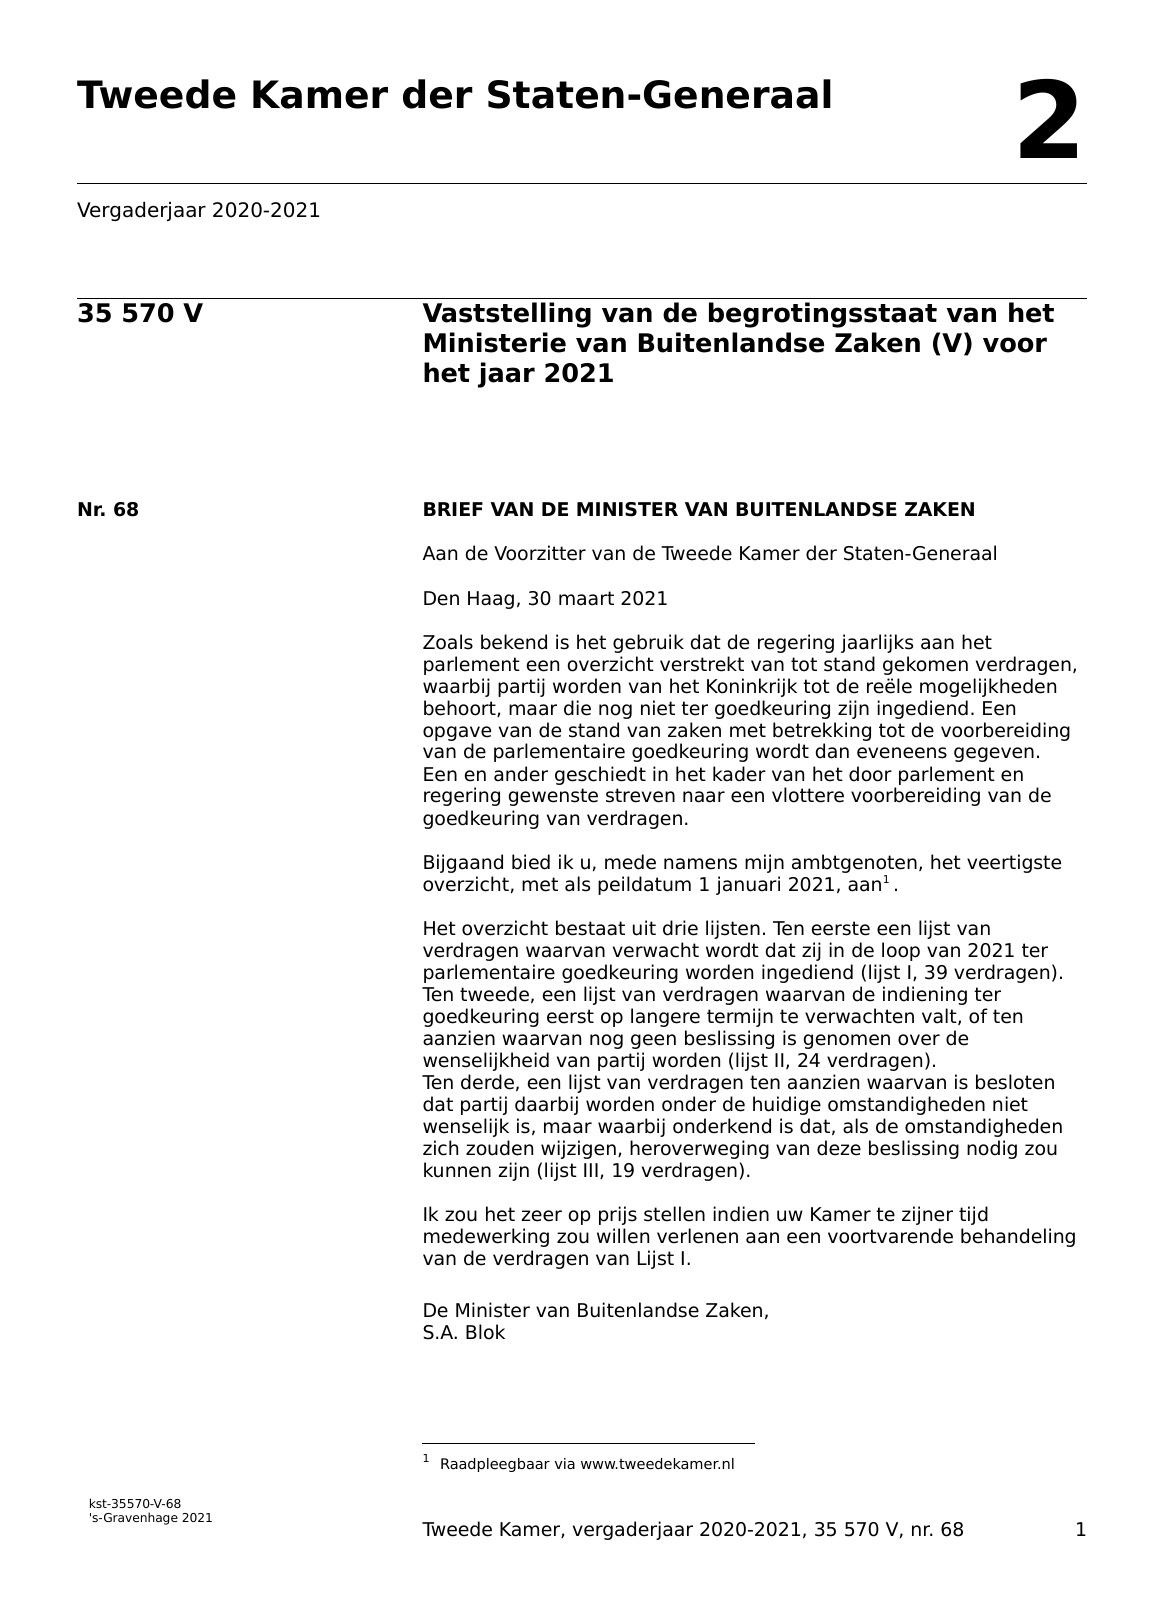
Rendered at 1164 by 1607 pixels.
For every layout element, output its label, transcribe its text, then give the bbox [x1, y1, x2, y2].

text Ik zou het zeer op prijs stellen indien uw Kamer te zijner tijd medewerking zou willen verlenen aan een voortvarende behandeling van de verdragen van Lijst I. [422, 1204, 1087, 1269]
table_cell Vergaderjaar 2020-2021 [77, 184, 1087, 298]
text Den Haag, 30 maart 2021 [422, 587, 1087, 609]
text 's-Gravenhage 2021 [88, 1511, 323, 1525]
table_header Tweede Kamer der Staten-Generaal [77, 59, 886, 183]
text kst-35570-V-68 [88, 1497, 323, 1511]
subtitle Nr. 68 BRIEF VAN DE MINISTER VAN BUITENLANDSE ZAKEN [77, 499, 1087, 521]
text Aan de Voorzitter van de Tweede Kamer der Staten-Generaal [422, 543, 1087, 565]
text Een en ander geschiedt in het kader van het door parlement en regering gewenste streven naar een vlottere voorbereiding van de goedkeuring van verdragen. [422, 763, 1087, 829]
subtitle 35 570 V Vaststelling van de begrotingsstaat van het Ministerie van Buitenlandse Zaken (V) voor het jaar 2021 [77, 299, 1087, 388]
text Het overzicht bestaat uit drie lijsten. Ten eerste een lijst van verdragen waarvan verwacht wordt dat zij in de loop van 2021 ter parlementaire goedkeuring worden ingediend (lijst I, 39 verdragen). [422, 918, 1087, 984]
text Ten tweede, een lijst van verdragen waarvan de indiening ter goedkeuring eerst op langere termijn te verwachten valt, of ten aanzien waarvan nog geen beslissing is genomen over de wenselijkheid van partij worden (lijst II, 24 verdragen). [422, 984, 1087, 1072]
text Raadpleegbaar via www.tweedekamer.nl [422, 1452, 1087, 1474]
text Ten derde, een lijst van verdragen ten aanzien waarvan is besloten dat partij daarbij worden onder de huidige omstandigheden niet wenselijk is, maar waarbij onderkend is dat, als de omstandigheden zich zouden wijzigen, heroverweging van deze beslissing nodig zou kunnen zijn (lijst III, 19 verdragen). [422, 1072, 1087, 1181]
table_header 2 [886, 59, 1087, 183]
text De Minister van Buitenlandse Zaken, S.A. Blok [422, 1299, 1087, 1343]
text Zoals bekend is het gebruik dat de regering jaarlijks aan het parlement een overzicht verstrekt van tot stand gekomen verdragen, waarbij partij worden van het Koninkrijk tot de reële mogelijkheden behoort, maar die nog niet ter goedkeuring zijn ingediend. Een opgave van de stand van zaken met betrekking tot de voorbereiding van de parlementaire goedkeuring wordt dan eveneens gegeven. [422, 632, 1087, 763]
text Bijgaand bied ik u, mede namens mijn ambtgenoten, het veertigste overzicht, met als peildatum 1 januari 2021, aan. [422, 852, 1087, 896]
